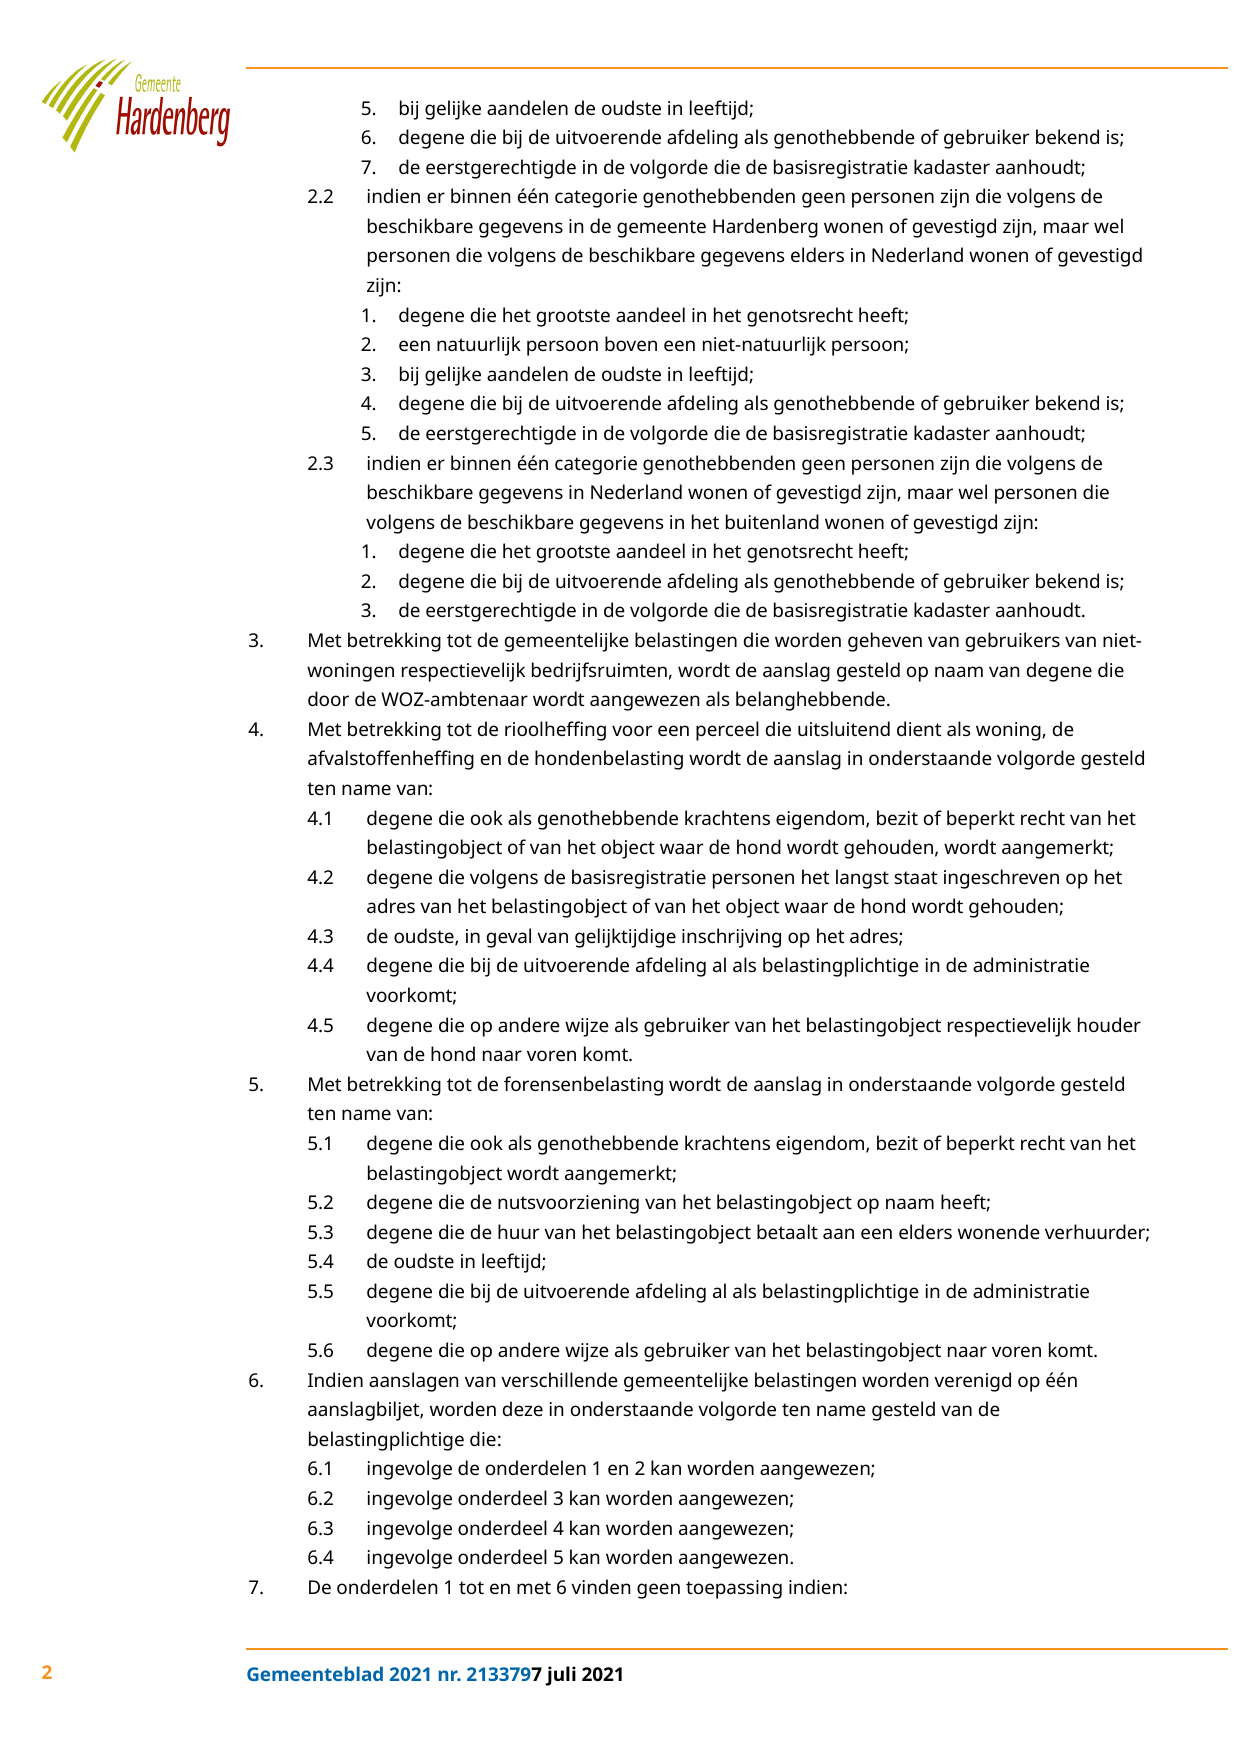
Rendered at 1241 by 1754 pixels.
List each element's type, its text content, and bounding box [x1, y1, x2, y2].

list bij gelijke aandelen de oudste in leeftijd; [361, 361, 1152, 387]
list degene die de huur van het belastingobject betaalt aan een elders wonende verhuurder; [307, 1219, 1152, 1245]
list degene die ook als genothebbende krachtens eigendom, bezit of beperkt recht van het belastingobject wordt aangemerkt; [307, 1130, 1152, 1186]
list degene die bij de uitvoerende afdeling al als belastingplichtige in de administratie voorkomt; [307, 953, 1152, 1008]
list ingevolge onderdeel 4 kan worden aangewezen; [307, 1515, 1152, 1541]
list ingevolge onderdeel 3 kan worden aangewezen; [307, 1485, 1152, 1511]
list degene die bij de uitvoerende afdeling als genothebbende of gebruiker bekend is; [361, 124, 1152, 150]
list degene die bij de uitvoerende afdeling als genothebbende of gebruiker bekend is; [361, 391, 1152, 416]
list de oudste, in geval van gelijktijdige inschrijving op het adres; [307, 923, 1152, 949]
list degene die volgens de basisregistratie personen het langst staat ingeschreven op het adres van het belastingobject of van het object waar de hond wordt gehouden; [307, 864, 1152, 919]
list De onderdelen 1 tot en met 6 vinden geen toepassing indien: [248, 1574, 1152, 1600]
list degene die het grootste aandeel in het genotsrecht heeft; [361, 302, 1152, 328]
list degene die bij de uitvoerende afdeling als genothebbende of gebruiker bekend is; [361, 568, 1152, 594]
list degene die bij de uitvoerende afdeling al als belastingplichtige in de administratie voorkomt; [307, 1278, 1152, 1333]
list de oudste in leeftijd; [307, 1248, 1152, 1274]
list Met betrekking tot de forensenbelasting wordt de aanslag in onderstaande volgorde gesteld ten name van: [248, 1071, 1152, 1126]
list indien er binnen één categorie genothebbenden geen personen zijn die volgens de beschikbare gegevens in de gemeente Hardenberg wonen of gevestigd zijn, maar wel personen die volgens de beschikbare gegevens elders in Nederland wonen of gevestigd zijn: [307, 183, 1152, 298]
list Indien aanslagen van verschillende gemeentelijke belastingen worden verenigd op één aanslagbiljet, worden deze in onderstaande volgorde ten name gesteld van de belastingplichtige die: [248, 1367, 1152, 1452]
list de eerstgerechtigde in de volgorde die de basisregistratie kadaster aanhoudt. [361, 598, 1152, 623]
list ingevolge onderdeel 5 kan worden aangewezen. [307, 1544, 1152, 1570]
list degene die de nutsvoorziening van het belastingobject op naam heeft; [307, 1189, 1152, 1215]
list ingevolge de onderdelen 1 en 2 kan worden aangewezen; [307, 1456, 1152, 1481]
list de eerstgerechtigde in de volgorde die de basisregistratie kadaster aanhoudt; [361, 154, 1152, 180]
list Met betrekking tot de gemeentelijke belastingen die worden geheven van gebruikers van niet-woningen respectievelijk bedrijfsruimten, wordt de aanslag gesteld op naam van degene die door de WOZ-ambtenaar wordt aangewezen als belanghebbende. [248, 627, 1152, 712]
list bij gelijke aandelen de oudste in leeftijd; [361, 95, 1152, 121]
list degene die ook als genothebbende krachtens eigendom, bezit of beperkt recht van het belastingobject of van het object waar de hond wordt gehouden, wordt aangemerkt; [307, 805, 1152, 860]
list Met betrekking tot de rioolheffing voor een perceel die uitsluitend dient als woning, de afvalstoffenheffing en de hondenbelasting wordt de aanslag in onderstaande volgorde gesteld ten name van: [248, 716, 1152, 801]
list degene die op andere wijze als gebruiker van het belastingobject naar voren komt. [307, 1337, 1152, 1363]
list de eerstgerechtigde in de volgorde die de basisregistratie kadaster aanhoudt; [361, 420, 1152, 446]
list degene die het grootste aandeel in het genotsrecht heeft; [361, 538, 1152, 564]
list degene die op andere wijze als gebruiker van het belastingobject respectievelijk houder van de hond naar voren komt. [307, 1012, 1152, 1067]
list indien er binnen één categorie genothebbenden geen personen zijn die volgens de beschikbare gegevens in Nederland wonen of gevestigd zijn, maar wel personen die volgens de beschikbare gegevens in het buitenland wonen of gevestigd zijn: [307, 450, 1152, 535]
list een natuurlijk persoon boven een niet-natuurlijk persoon; [361, 331, 1152, 357]
picture [41, 47, 231, 172]
